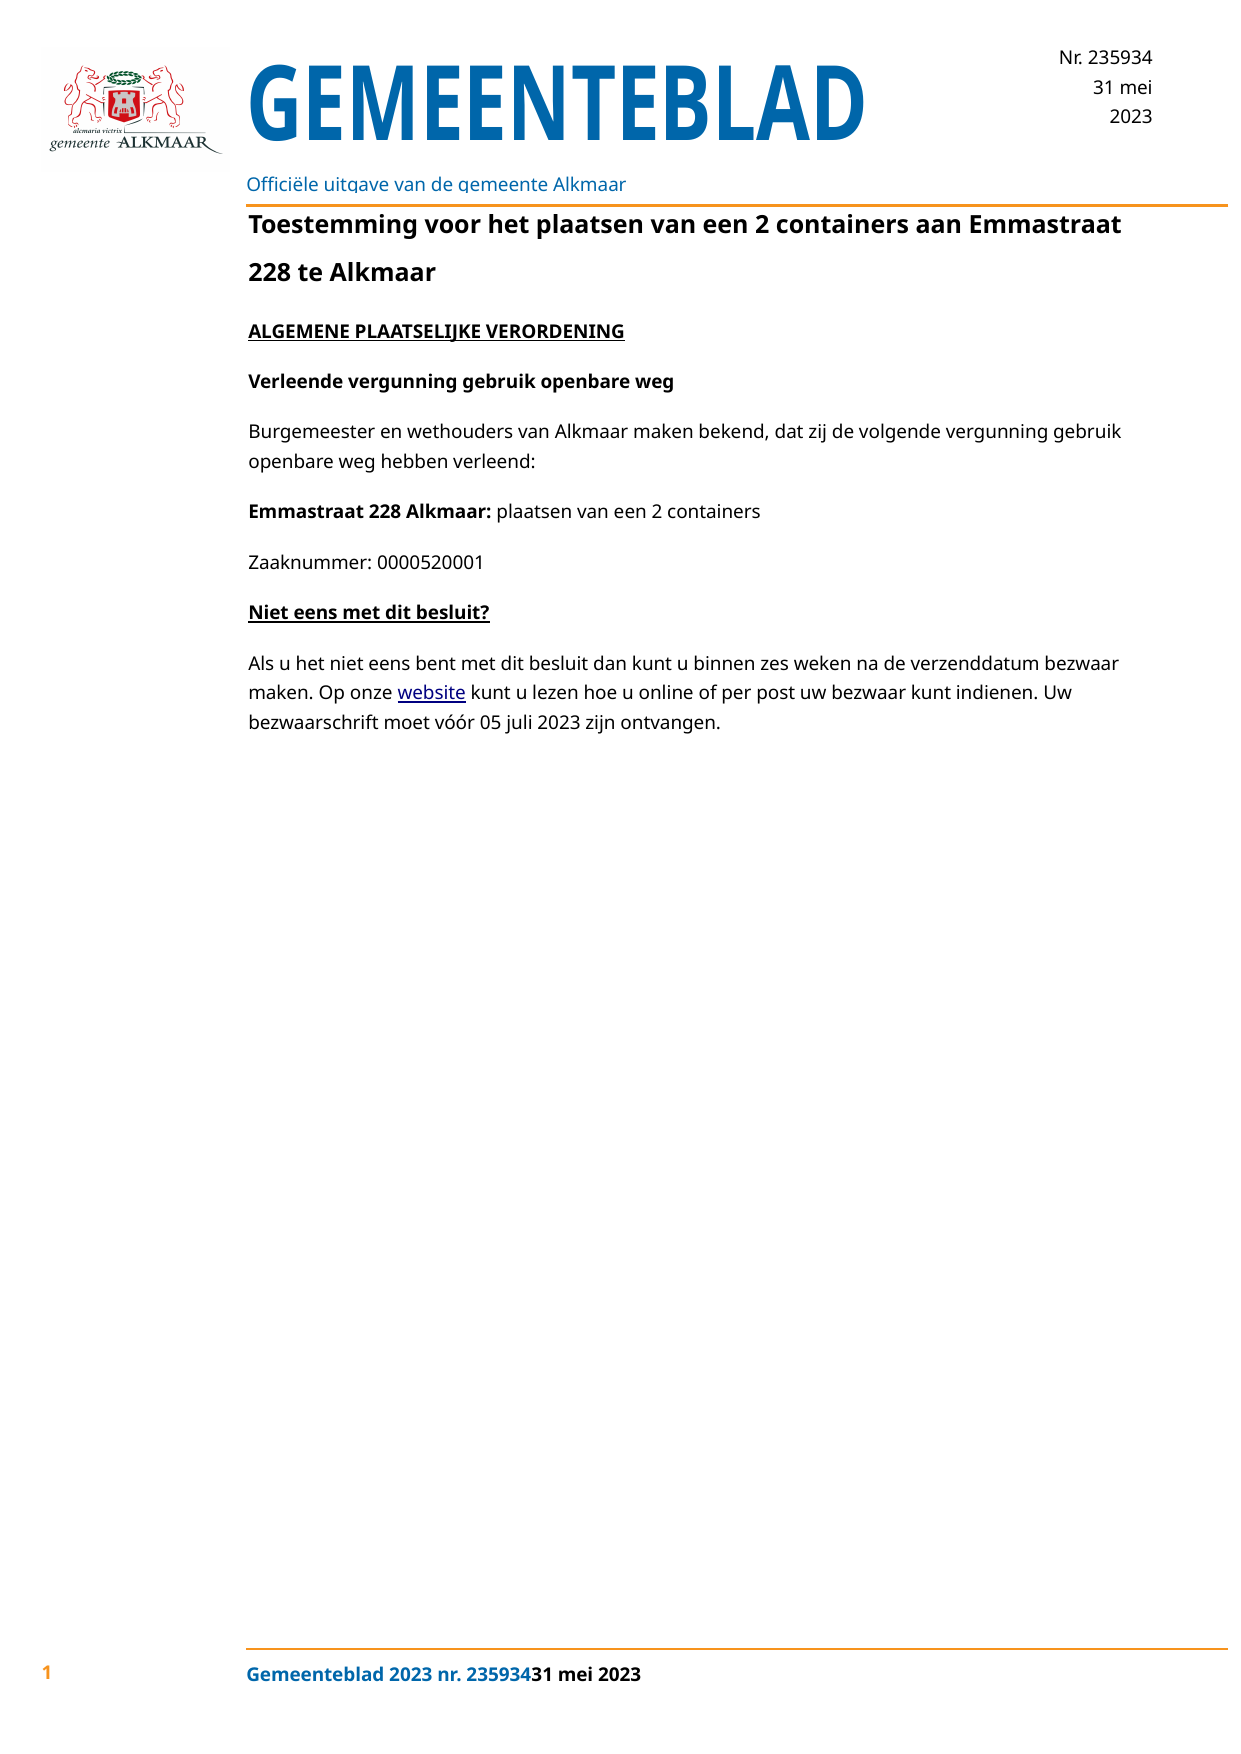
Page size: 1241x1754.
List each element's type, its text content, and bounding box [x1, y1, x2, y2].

text Zaaknummer: 0000520001 [248, 549, 1152, 575]
text Emmastraat 228 Alkmaar: plaatsen van een 2 containers [248, 499, 1152, 524]
text ALGEMENE PLAATSELIJKE VERORDENING [248, 318, 1152, 344]
text Burgemeester en wethouders van Alkmaar maken bekend, dat zij de volgende vergunning gebruik openbare weg hebben verleend: [248, 419, 1152, 474]
picture [41, 47, 231, 172]
text Niet eens met dit besluit? [248, 599, 1152, 625]
text Verleende vergunning gebruik openbare weg [248, 368, 1152, 394]
text Als u het niet eens bent met dit besluit dan kunt u binnen zes weken na de verzenddatum bezwaar maken. Op onze website kunt u lezen hoe u online of per post uw bezwaar kunt indienen. Uw bezwaarschrift moet vóór 05 juli 2023 zijn ontvangen. [248, 650, 1152, 735]
text Toestemming voor het plaatsen van een 2 containers aan Emmastraat 228 te Alkmaar [248, 207, 1152, 288]
